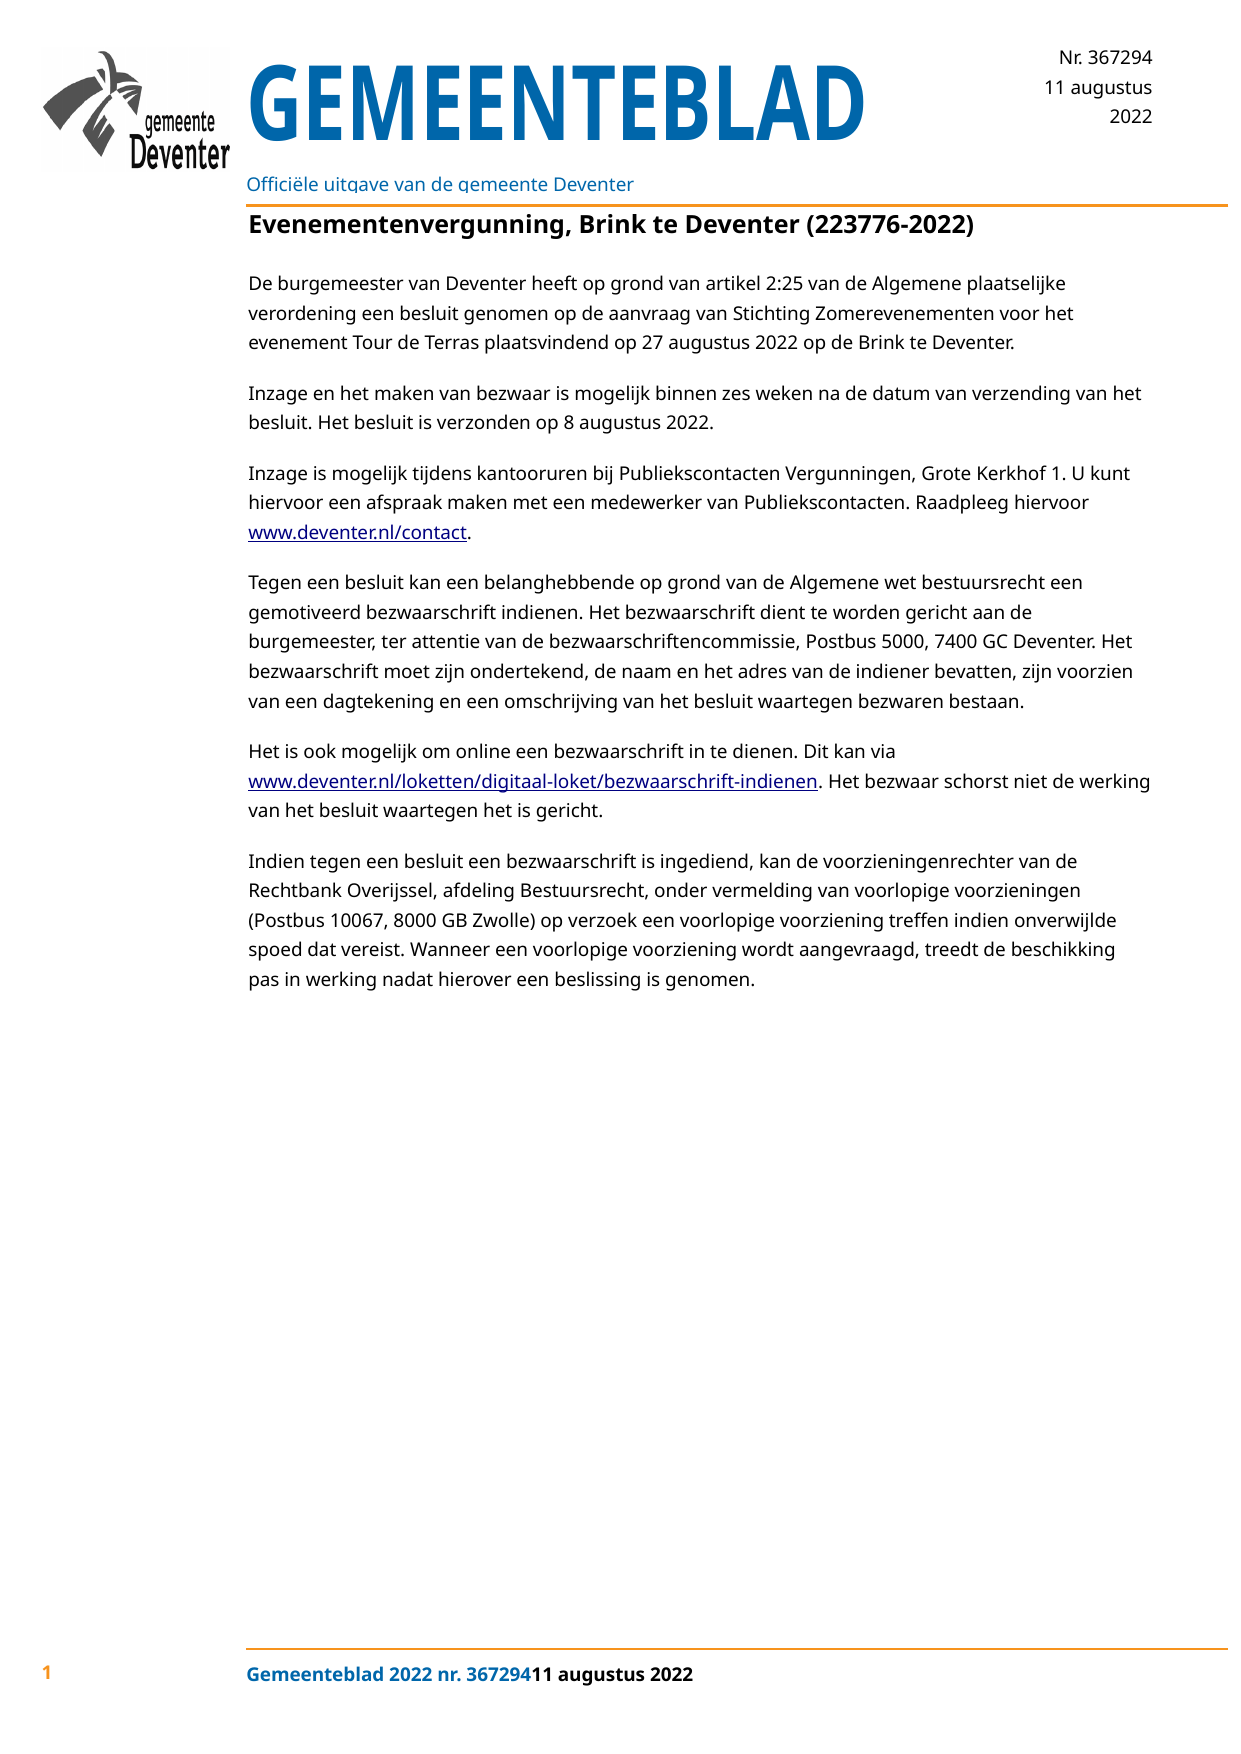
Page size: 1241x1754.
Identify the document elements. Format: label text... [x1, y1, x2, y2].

text Het is ook mogelijk om online een bezwaarschrift in te dienen. Dit kan via www.deventer.nl/loketten/digitaal-loket/bezwaarschrift-indienen. Het bezwaar schorst niet de werking van het besluit waartegen het is gericht. [248, 738, 1152, 823]
text Inzage is mogelijk tijdens kantooruren bij Publiekscontacten Vergunningen, Grote Kerkhof 1. U kunt hiervoor een afspraak maken met een medewerker van Publiekscontacten. Raadpleeg hiervoor www.deventer.nl/contact. [248, 460, 1152, 545]
text Tegen een besluit kan een belanghebbende op grond van de Algemene wet bestuursrecht een gemotiveerd bezwaarschrift indienen. Het bezwaarschrift dient te worden gericht aan de burgemeester, ter attentie van de bezwaarschriftencommissie, Postbus 5000, 7400 GC Deventer. Het bezwaarschrift moet zijn ondertekend, de naam en het adres van de indiener bevatten, zijn voorzien van een dagtekening en een omschrijving van het besluit waartegen bezwaren bestaan. [248, 569, 1152, 713]
text Evenementenvergunning, Brink te Deventer (223776-2022) [248, 207, 1152, 241]
picture [41, 47, 231, 172]
text Indien tegen een besluit een bezwaarschrift is ingediend, kan de voorzieningenrechter van de Rechtbank Overijssel, afdeling Bestuursrecht, onder vermelding van voorlopige voorzieningen (Postbus 10067, 8000 GB Zwolle) op verzoek een voorlopige voorziening treffen indien onverwijlde spoed dat vereist. Wanneer een voorlopige voorziening wordt aangevraagd, treedt de beschikking pas in werking nadat hierover een beslissing is genomen. [248, 848, 1152, 992]
text De burgemeester van Deventer heeft op grond van artikel 2:25 van de Algemene plaatselijke verordening een besluit genomen op de aanvraag van Stichting Zomerevenementen voor het evenement Tour de Terras plaatsvindend op 27 augustus 2022 op de Brink te Deventer. [248, 270, 1152, 355]
text Inzage en het maken van bezwaar is mogelijk binnen zes weken na de datum van verzending van het besluit. Het besluit is verzonden op 8 augustus 2022. [248, 380, 1152, 435]
